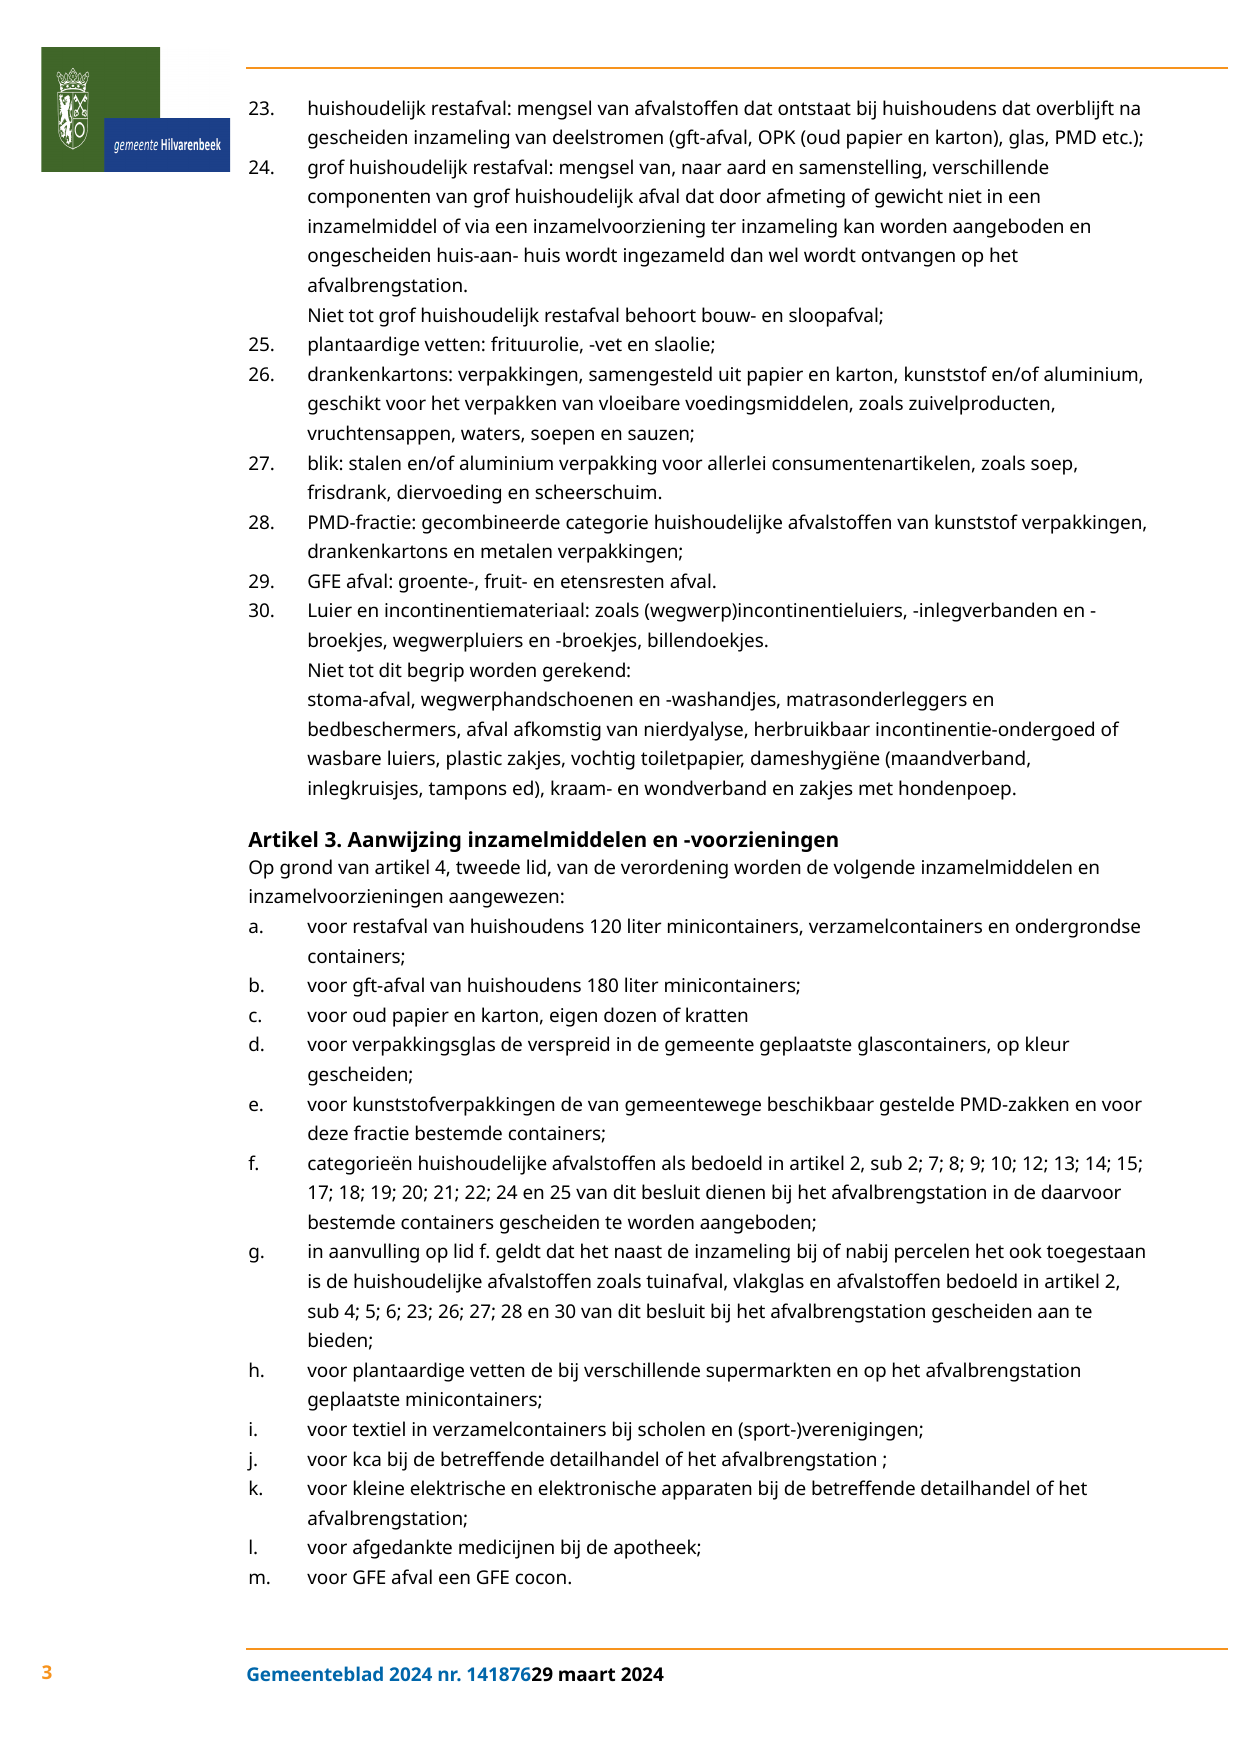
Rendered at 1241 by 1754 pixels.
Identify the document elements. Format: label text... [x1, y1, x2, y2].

list drankenkartons: verpakkingen, samengesteld uit papier en karton, kunststof en/of aluminium, geschikt voor het verpakken van vloeibare voedingsmiddelen, zoals zuivelproducten, vruchtensappen, waters, soepen en sauzen; [248, 361, 1152, 446]
picture [41, 47, 231, 172]
list voor kleine elektrische en elektronische apparaten bij de betreffende detailhandel of het afvalbrengstation; [248, 1475, 1152, 1531]
list Niet tot dit begrip worden gerekend: [248, 657, 1152, 683]
list voor gft-afval van huishoudens 180 liter minicontainers; [248, 972, 1152, 998]
list voor verpakkingsglas de verspreid in de gemeente geplaatste glascontainers, op kleur gescheiden; [248, 1032, 1152, 1087]
list categorieën huishoudelijke afvalstoffen als bedoeld in artikel 2, sub 2; 7; 8; 9; 10; 12; 13; 14; 15; 17; 18; 19; 20; 21; 22; 24 en 25 van dit besluit dienen bij het afvalbrengstation in de daarvoor bestemde containers gescheiden te worden aangeboden; [248, 1150, 1152, 1235]
text Op grond van artikel 4, tweede lid, van de verordening worden de volgende inzamelmiddelen en inzamelvoorzieningen aangewezen: [248, 854, 1152, 909]
list Niet tot grof huishoudelijk restafval behoort bouw- en sloopafval; [248, 302, 1152, 328]
list voor kca bij de betreffende detailhandel of het afvalbrengstation ; [248, 1446, 1152, 1471]
list GFE afval: groente-, fruit- en etensresten afval. [248, 568, 1152, 594]
list PMD-fractie: gecombineerde categorie huishoudelijke afvalstoffen van kunststof verpakkingen, drankenkartons en metalen verpakkingen; [248, 509, 1152, 564]
list in aanvulling op lid f. geldt dat het naast de inzameling bij of nabij percelen het ook toegestaan is de huishoudelijke afvalstoffen zoals tuinafval, vlakglas en afvalstoffen bedoeld in artikel 2, sub 4; 5; 6; 23; 26; 27; 28 en 30 van dit besluit bij het afvalbrengstation gescheiden aan te bieden; [248, 1239, 1152, 1353]
list voor GFE afval een GFE cocon. [248, 1564, 1152, 1590]
list grof huishoudelijk restafval: mengsel van, naar aard en samenstelling, verschillende componenten van grof huishoudelijk afval dat door afmeting of gewicht niet in een inzamelmiddel of via een inzamelvoorziening ter inzameling kan worden aangeboden en ongescheiden huis-aan- huis wordt ingezameld dan wel wordt ontvangen op het afvalbrengstation. [248, 154, 1152, 298]
list Luier en incontinentiemateriaal: zoals (wegwerp)incontinentieluiers, -inlegverbanden en -broekjes, wegwerpluiers en -broekjes, billendoekjes. [248, 598, 1152, 653]
list voor oud papier en karton, eigen dozen of kratten [248, 1002, 1152, 1028]
list blik: stalen en/of aluminium verpakking voor allerlei consumentenartikelen, zoals soep, frisdrank, diervoeding en scheerschuim. [248, 450, 1152, 505]
list voor textiel in verzamelcontainers bij scholen en (sport-)verenigingen; [248, 1416, 1152, 1442]
list voor plantaardige vetten de bij verschillende supermarkten en op het afvalbrengstation geplaatste minicontainers; [248, 1357, 1152, 1412]
list voor afgedankte medicijnen bij de apotheek; [248, 1534, 1152, 1560]
list voor restafval van huishoudens 120 liter minicontainers, verzamelcontainers en ondergrondse containers; [248, 913, 1152, 968]
text Artikel 3. Aanwijzing inzamelmiddelen en -voorzieningen [248, 826, 1152, 854]
list stoma-afval, wegwerphandschoenen en -washandjes, matrasonderleggers en bedbeschermers, afval afkomstig van nierdyalyse, herbruikbaar incontinentie-ondergoed of wasbare luiers, plastic zakjes, vochtig toiletpapier, dameshygiëne (maandverband, inlegkruisjes, tampons ed), kraam- en wondverband en zakjes met hondenpoep. [248, 686, 1152, 801]
list voor kunststofverpakkingen de van gemeentewege beschikbaar gestelde PMD-zakken en voor deze fractie bestemde containers; [248, 1091, 1152, 1146]
list huishoudelijk restafval: mengsel van afvalstoffen dat ontstaat bij huishoudens dat overblijft na gescheiden inzameling van deelstromen (gft-afval, OPK (oud papier en karton), glas, PMD etc.); [248, 95, 1152, 150]
list plantaardige vetten: frituurolie, -vet en slaolie; [248, 331, 1152, 357]
